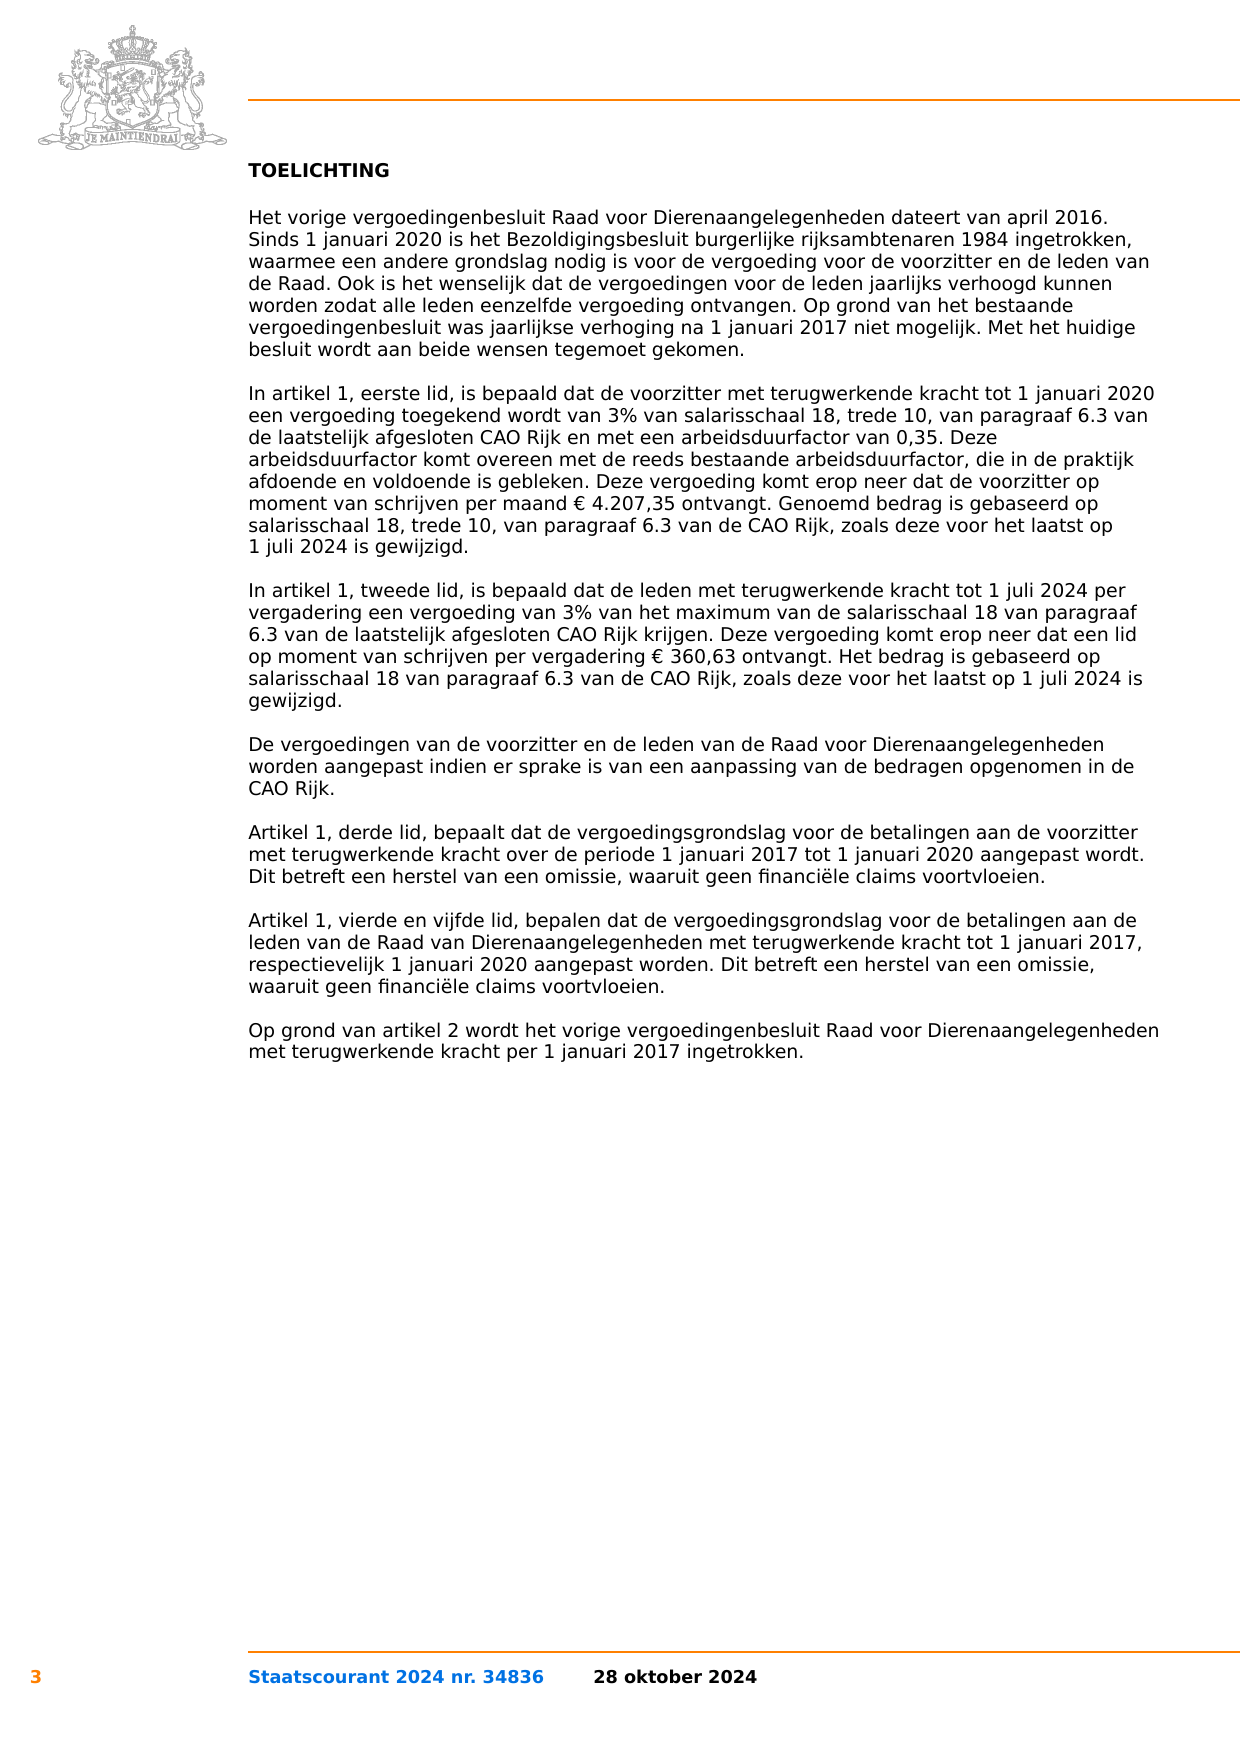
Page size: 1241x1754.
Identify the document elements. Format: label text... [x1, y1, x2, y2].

text Het vorige vergoedingenbesluit Raad voor Dierenaangelegenheden dateert van april 2016. Sinds 1 januari 2020 is het Bezoldigingsbesluit burgerlijke rijksambtenaren 1984 ingetrokken, waarmee een andere grondslag nodig is voor de vergoeding voor de voorzitter en de leden van de Raad. Ook is het wenselijk dat de vergoedingen voor de leden jaarlijks verhoogd kunnen worden zodat alle leden eenzelfde vergoeding ontvangen. Op grond van het bestaande vergoedingenbesluit was jaarlijkse verhoging na 1 januari 2017 niet mogelijk. Met het huidige besluit wordt aan beide wensen tegemoet gekomen. [248, 207, 1163, 361]
picture [38, 25, 227, 150]
text In artikel 1, tweede lid, is bepaald dat de leden met terugwerkende kracht tot 1 juli 2024 per vergadering een vergoeding van 3% van het maximum van de salarisschaal 18 van paragraaf 6.3 van de laatstelijk afgesloten CAO Rijk krijgen. Deze vergoeding komt erop neer dat een lid op moment van schrijven per vergadering € 360,63 ontvangt. Het bedrag is gebaseerd op salarisschaal 18 van paragraaf 6.3 van de CAO Rijk, zoals deze voor het laatst op 1 juli 2024 is gewijzigd. [248, 580, 1163, 712]
subtitle TOELICHTING [248, 160, 1163, 182]
text In artikel 1, eerste lid, is bepaald dat de voorzitter met terugwerkende kracht tot 1 januari 2020 een vergoeding toegekend wordt van 3% van salarisschaal 18, trede 10, van paragraaf 6.3 van de laatstelijk afgesloten CAO Rijk en met een arbeidsduurfactor van 0,35. Deze arbeidsduurfactor komt overeen met de reeds bestaande arbeidsduurfactor, die in de praktijk afdoende en voldoende is gebleken. Deze vergoeding komt erop neer dat de voorzitter op moment van schrijven per maand € 4.207,35 ontvangt. Genoemd bedrag is gebaseerd op salarisschaal 18, trede 10, van paragraaf 6.3 van de CAO Rijk, zoals deze voor het laatst op 1 juli 2024 is gewijzigd. [248, 383, 1163, 558]
text Artikel 1, derde lid, bepaalt dat de vergoedingsgrondslag voor de betalingen aan de voorzitter met terugwerkende kracht over de periode 1 januari 2017 tot 1 januari 2020 aangepast wordt. Dit betreft een herstel van een omissie, waaruit geen financiële claims voortvloeien. [248, 822, 1163, 888]
text Artikel 1, vierde en vijfde lid, bepalen dat de vergoedingsgrondslag voor de betalingen aan de leden van de Raad van Dierenaangelegenheden met terugwerkende kracht tot 1 januari 2017, respectievelijk 1 januari 2020 aangepast worden. Dit betreft een herstel van een omissie, waaruit geen financiële claims voortvloeien. [248, 910, 1163, 998]
text Op grond van artikel 2 wordt het vorige vergoedingenbesluit Raad voor Dierenaangelegenheden met terugwerkende kracht per 1 januari 2017 ingetrokken. [248, 1019, 1163, 1063]
text De vergoedingen van de voorzitter en de leden van de Raad voor Dierenaangelegenheden worden aangepast indien er sprake is van een aanpassing van de bedragen opgenomen in de CAO Rijk. [248, 734, 1163, 800]
